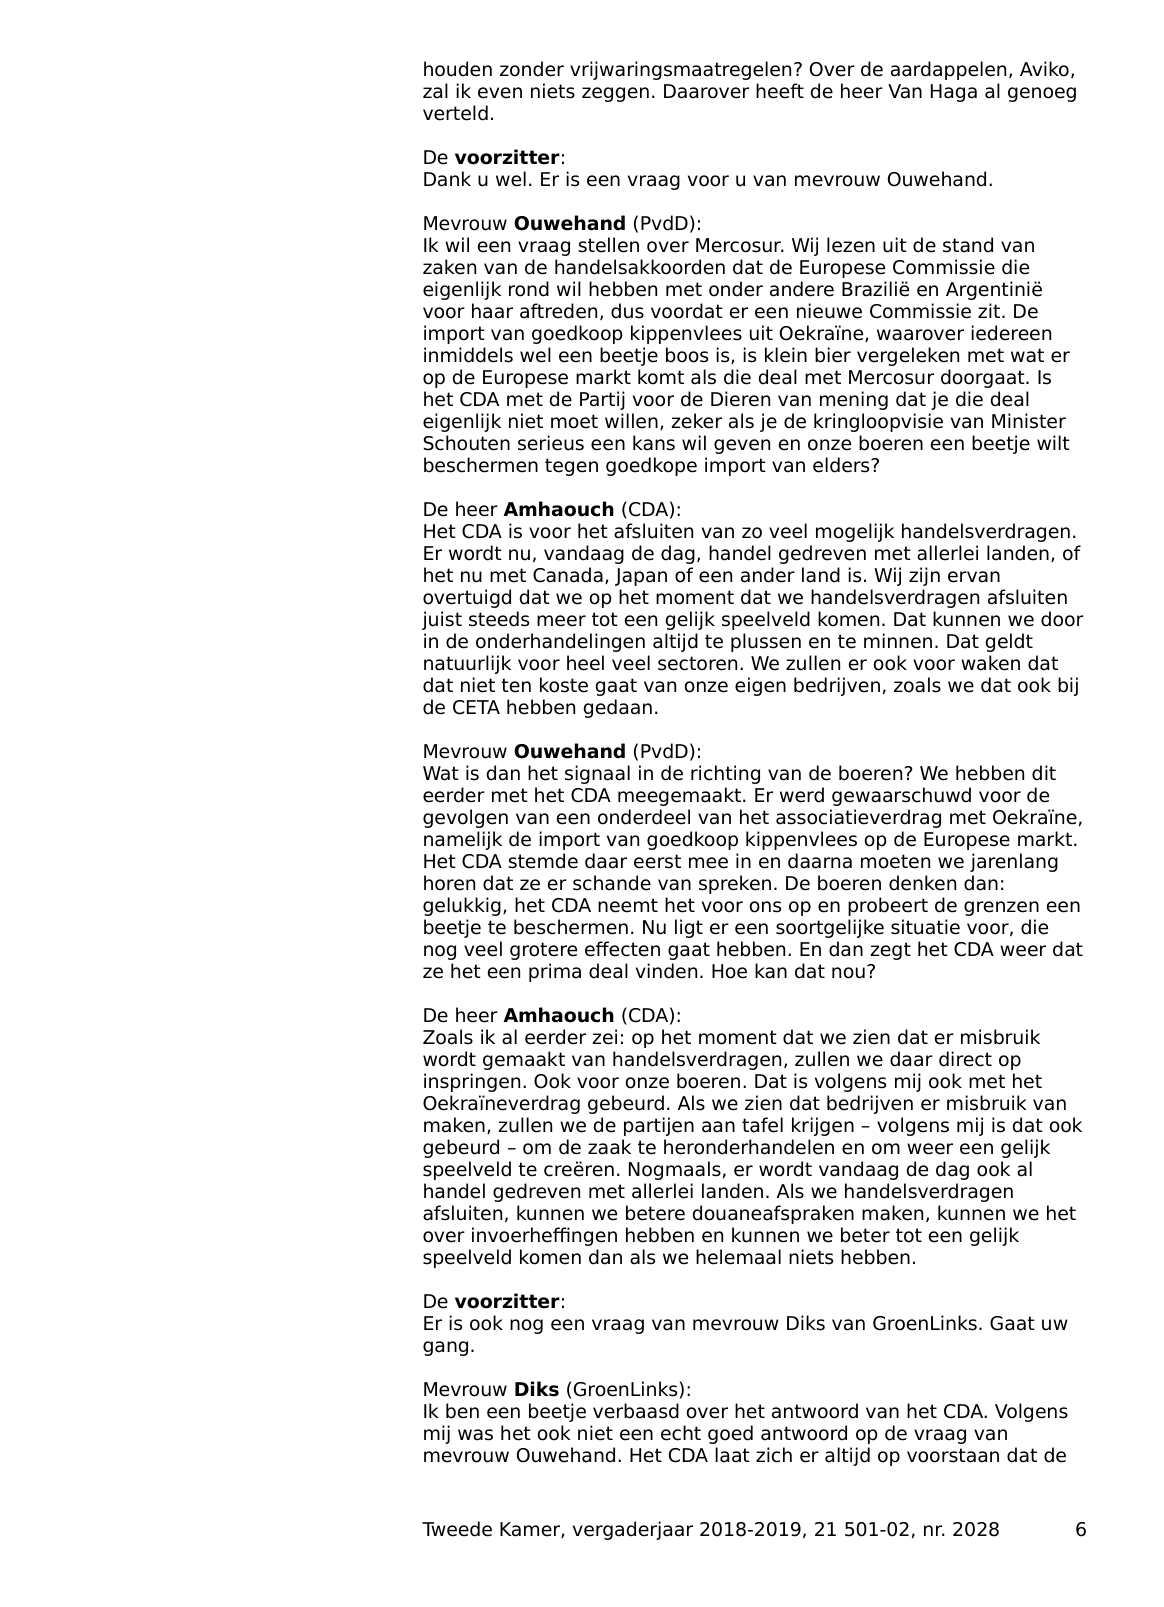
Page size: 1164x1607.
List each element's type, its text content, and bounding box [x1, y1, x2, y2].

text Mevrouw Ouwehand (PvdD): [422, 213, 1087, 235]
text De heer Amhaouch (CDA): [422, 1005, 1087, 1027]
text De voorzitter: [422, 147, 1087, 169]
text Er is ook nog een vraag van mevrouw Diks van GroenLinks. Gaat uw gang. [422, 1313, 1087, 1357]
text Zoals ik al eerder zei: op het moment dat we zien dat er misbruik wordt gemaakt van handelsverdragen, zullen we daar direct op inspringen. Ook voor onze boeren. Dat is volgens mij ook met het Oekraïneverdrag gebeurd. Als we zien dat bedrijven er misbruik van maken, zullen we de partijen aan tafel krijgen – volgens mij is dat ook gebeurd – om de zaak te heronderhandelen en om weer een gelijk speelveld te creëren. Nogmaals, er wordt vandaag de dag ook al handel gedreven met allerlei landen. Als we handelsverdragen afsluiten, kunnen we betere douaneafspraken maken, kunnen we het over invoerheffingen hebben en kunnen we beter tot een gelijk speelveld komen dan als we helemaal niets hebben. [422, 1027, 1087, 1269]
text Mevrouw Diks (GroenLinks): [422, 1379, 1087, 1401]
text Ik ben een beetje verbaasd over het antwoord van het CDA. Volgens mij was het ook niet een echt goed antwoord op de vraag van mevrouw Ouwehand. Het CDA laat zich er altijd op voorstaan dat de [422, 1401, 1087, 1467]
text houden zonder vrijwaringsmaatregelen? Over de aardappelen, Aviko, zal ik even niets zeggen. Daarover heeft de heer Van Haga al genoeg verteld. [422, 59, 1087, 125]
text De heer Amhaouch (CDA): [422, 499, 1087, 521]
text Het CDA is voor het afsluiten van zo veel mogelijk handelsverdragen. Er wordt nu, vandaag de dag, handel gedreven met allerlei landen, of het nu met Canada, Japan of een ander land is. Wij zijn ervan overtuigd dat we op het moment dat we handelsverdragen afsluiten juist steeds meer tot een gelijk speelveld komen. Dat kunnen we door in de onderhandelingen altijd te plussen en te minnen. Dat geldt natuurlijk voor heel veel sectoren. We zullen er ook voor waken dat dat niet ten koste gaat van onze eigen bedrijven, zoals we dat ook bij de CETA hebben gedaan. [422, 521, 1087, 719]
text De voorzitter: [422, 1291, 1087, 1313]
text Wat is dan het signaal in de richting van de boeren? We hebben dit eerder met het CDA meegemaakt. Er werd gewaarschuwd voor de gevolgen van een onderdeel van het associatieverdrag met Oekraïne, namelijk de import van goedkoop kippenvlees op de Europese markt. Het CDA stemde daar eerst mee in en daarna moeten we jarenlang horen dat ze er schande van spreken. De boeren denken dan: gelukkig, het CDA neemt het voor ons op en probeert de grenzen een beetje te beschermen. Nu ligt er een soortgelijke situatie voor, die nog veel grotere effecten gaat hebben. En dan zegt het CDA weer dat ze het een prima deal vinden. Hoe kan dat nou? [422, 763, 1087, 983]
text Dank u wel. Er is een vraag voor u van mevrouw Ouwehand. [422, 169, 1087, 191]
text Ik wil een vraag stellen over Mercosur. Wij lezen uit de stand van zaken van de handelsakkoorden dat de Europese Commissie die eigenlijk rond wil hebben met onder andere Brazilië en Argentinië voor haar aftreden, dus voordat er een nieuwe Commissie zit. De import van goedkoop kippenvlees uit Oekraïne, waarover iedereen inmiddels wel een beetje boos is, is klein bier vergeleken met wat er op de Europese markt komt als die deal met Mercosur doorgaat. Is het CDA met de Partij voor de Dieren van mening dat je die deal eigenlijk niet moet willen, zeker als je de kringloopvisie van Minister Schouten serieus een kans wil geven en onze boeren een beetje wilt beschermen tegen goedkope import van elders? [422, 235, 1087, 477]
text Mevrouw Ouwehand (PvdD): [422, 741, 1087, 763]
